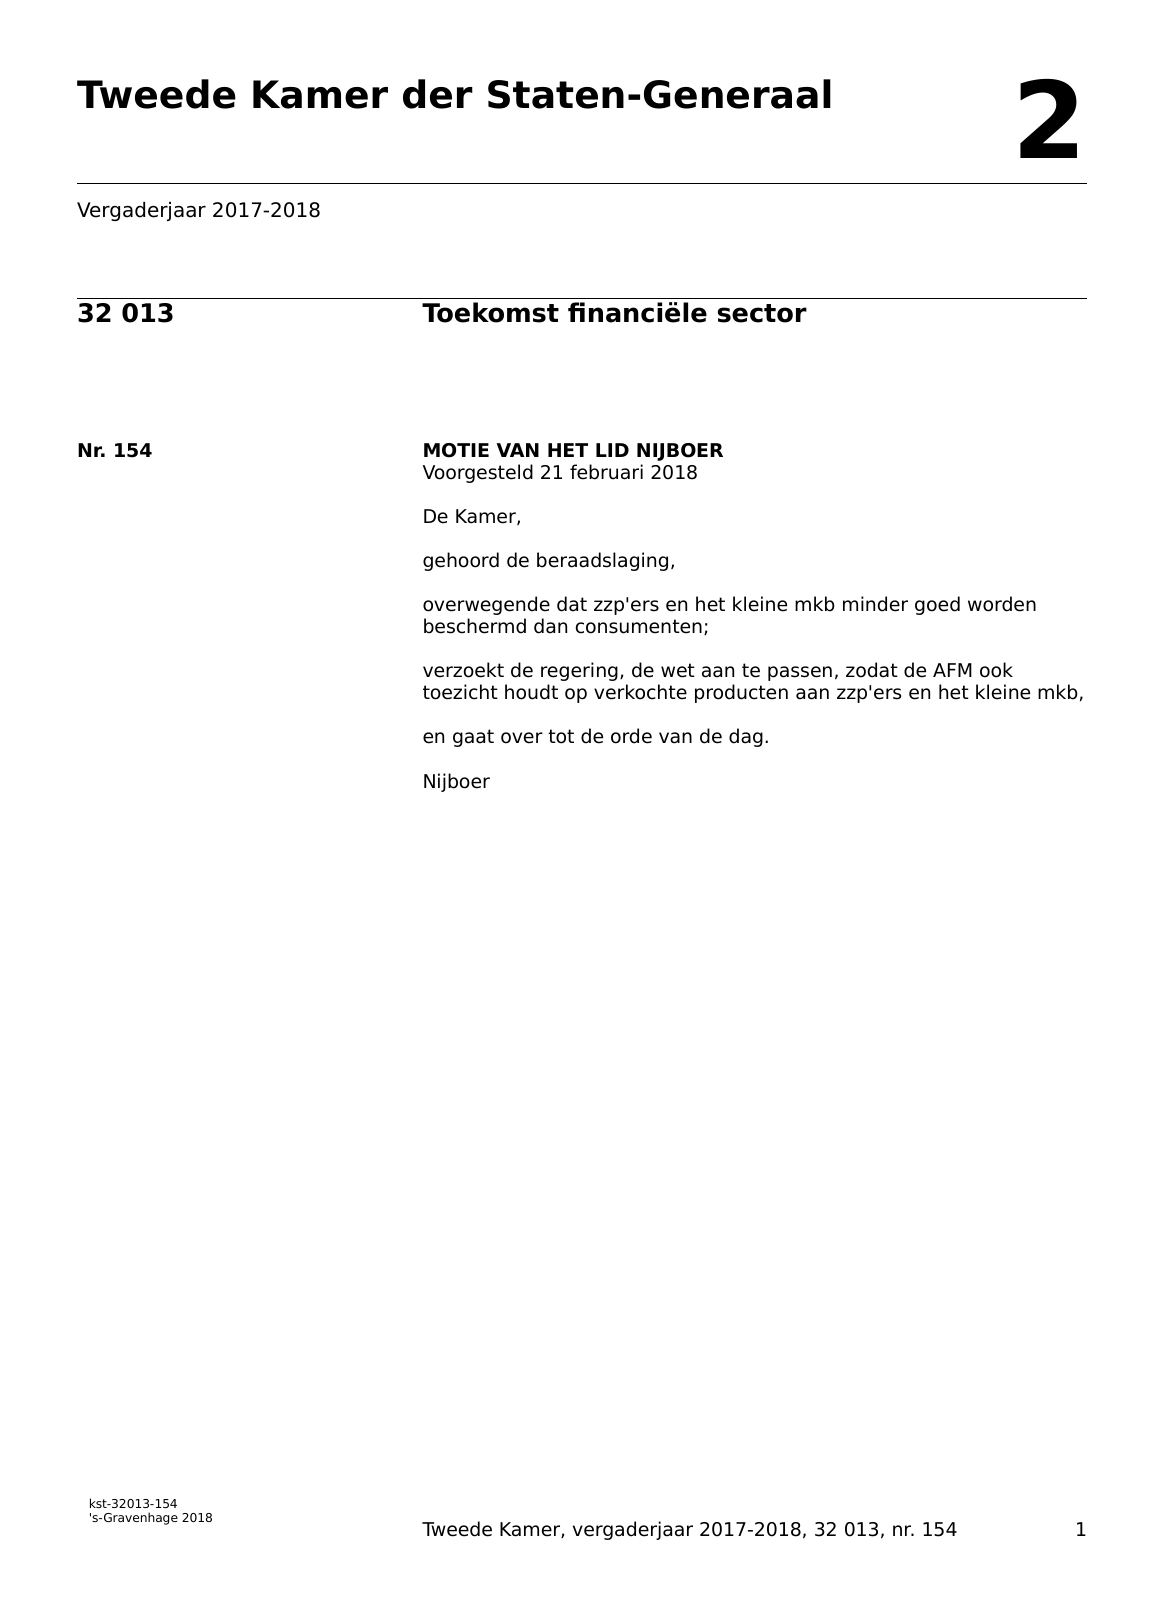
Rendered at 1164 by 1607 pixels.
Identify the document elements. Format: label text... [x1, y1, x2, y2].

text 's-Gravenhage 2018 [88, 1511, 323, 1525]
text gehoord de beraadslaging, [422, 550, 1087, 572]
text en gaat over tot de orde van de dag. [422, 726, 1087, 748]
text verzoekt de regering, de wet aan te passen, zodat de AFM ook toezicht houdt op verkochte producten aan zzp'ers en het kleine mkb, [422, 660, 1087, 704]
table_header 2 [886, 59, 1087, 183]
table_header Tweede Kamer der Staten-Generaal [77, 59, 886, 183]
subtitle 32 013 Toekomst financiële sector [77, 299, 1087, 329]
text De Kamer, [422, 506, 1087, 528]
text Voorgesteld 21 februari 2018 [422, 462, 1087, 484]
text kst-32013-154 [88, 1497, 323, 1511]
subtitle Nr. 154 MOTIE VAN HET LID NIJBOER [77, 440, 1087, 462]
table_cell Vergaderjaar 2017-2018 [77, 184, 1087, 298]
text overwegende dat zzp'ers en het kleine mkb minder goed worden beschermd dan consumenten; [422, 594, 1087, 638]
text Nijboer [422, 771, 1087, 793]
